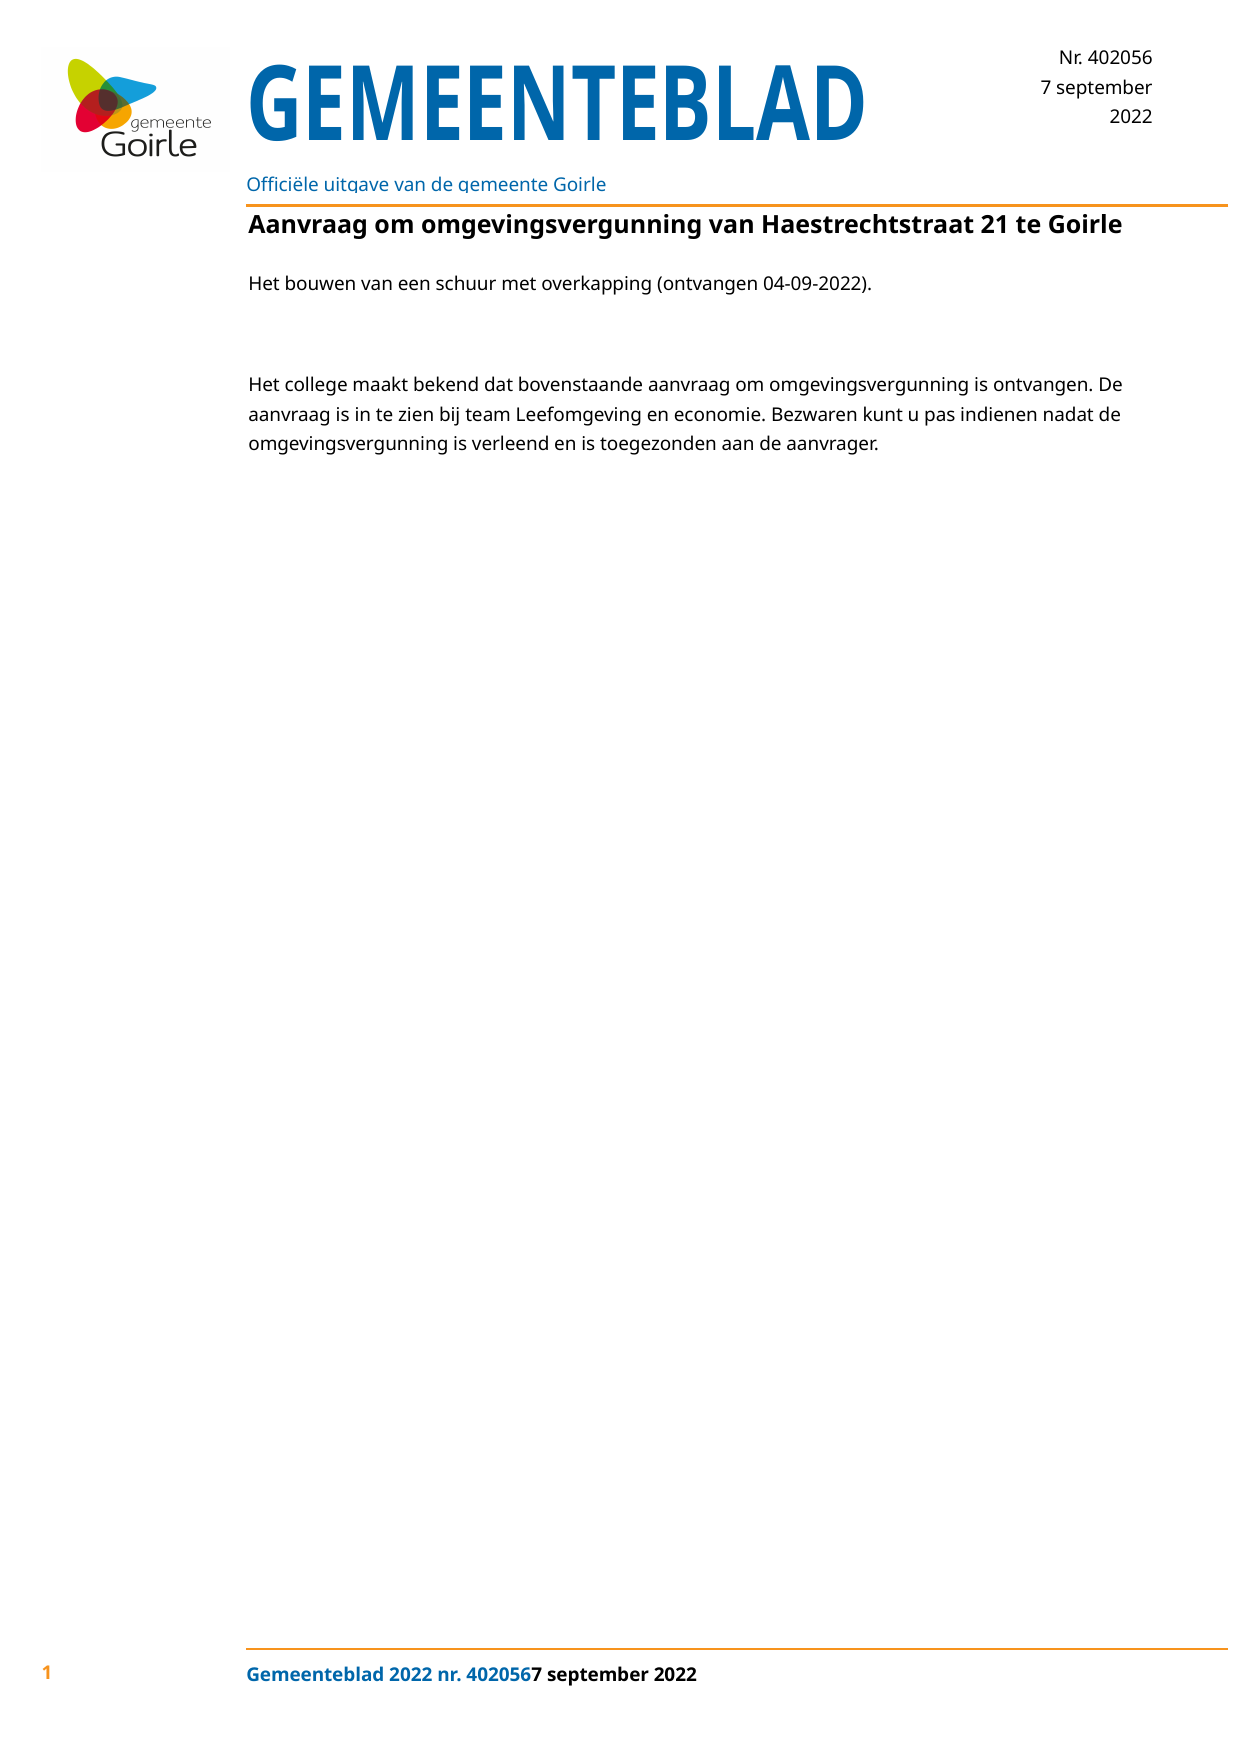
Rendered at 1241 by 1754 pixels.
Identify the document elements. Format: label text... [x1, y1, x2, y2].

text Aanvraag om omgevingsvergunning van Haestrechtstraat 21 te Goirle [248, 207, 1152, 241]
text Het college maakt bekend dat bovenstaande aanvraag om omgevingsvergunning is ontvangen. De aanvraag is in te zien bij team Leefomgeving en economie. Bezwaren kunt u pas indienen nadat de omgevingsvergunning is verleend en is toegezonden aan de aanvrager. [248, 371, 1152, 456]
picture [41, 47, 231, 172]
text Het bouwen van een schuur met overkapping (ontvangen 04-09-2022). [248, 270, 1152, 296]
